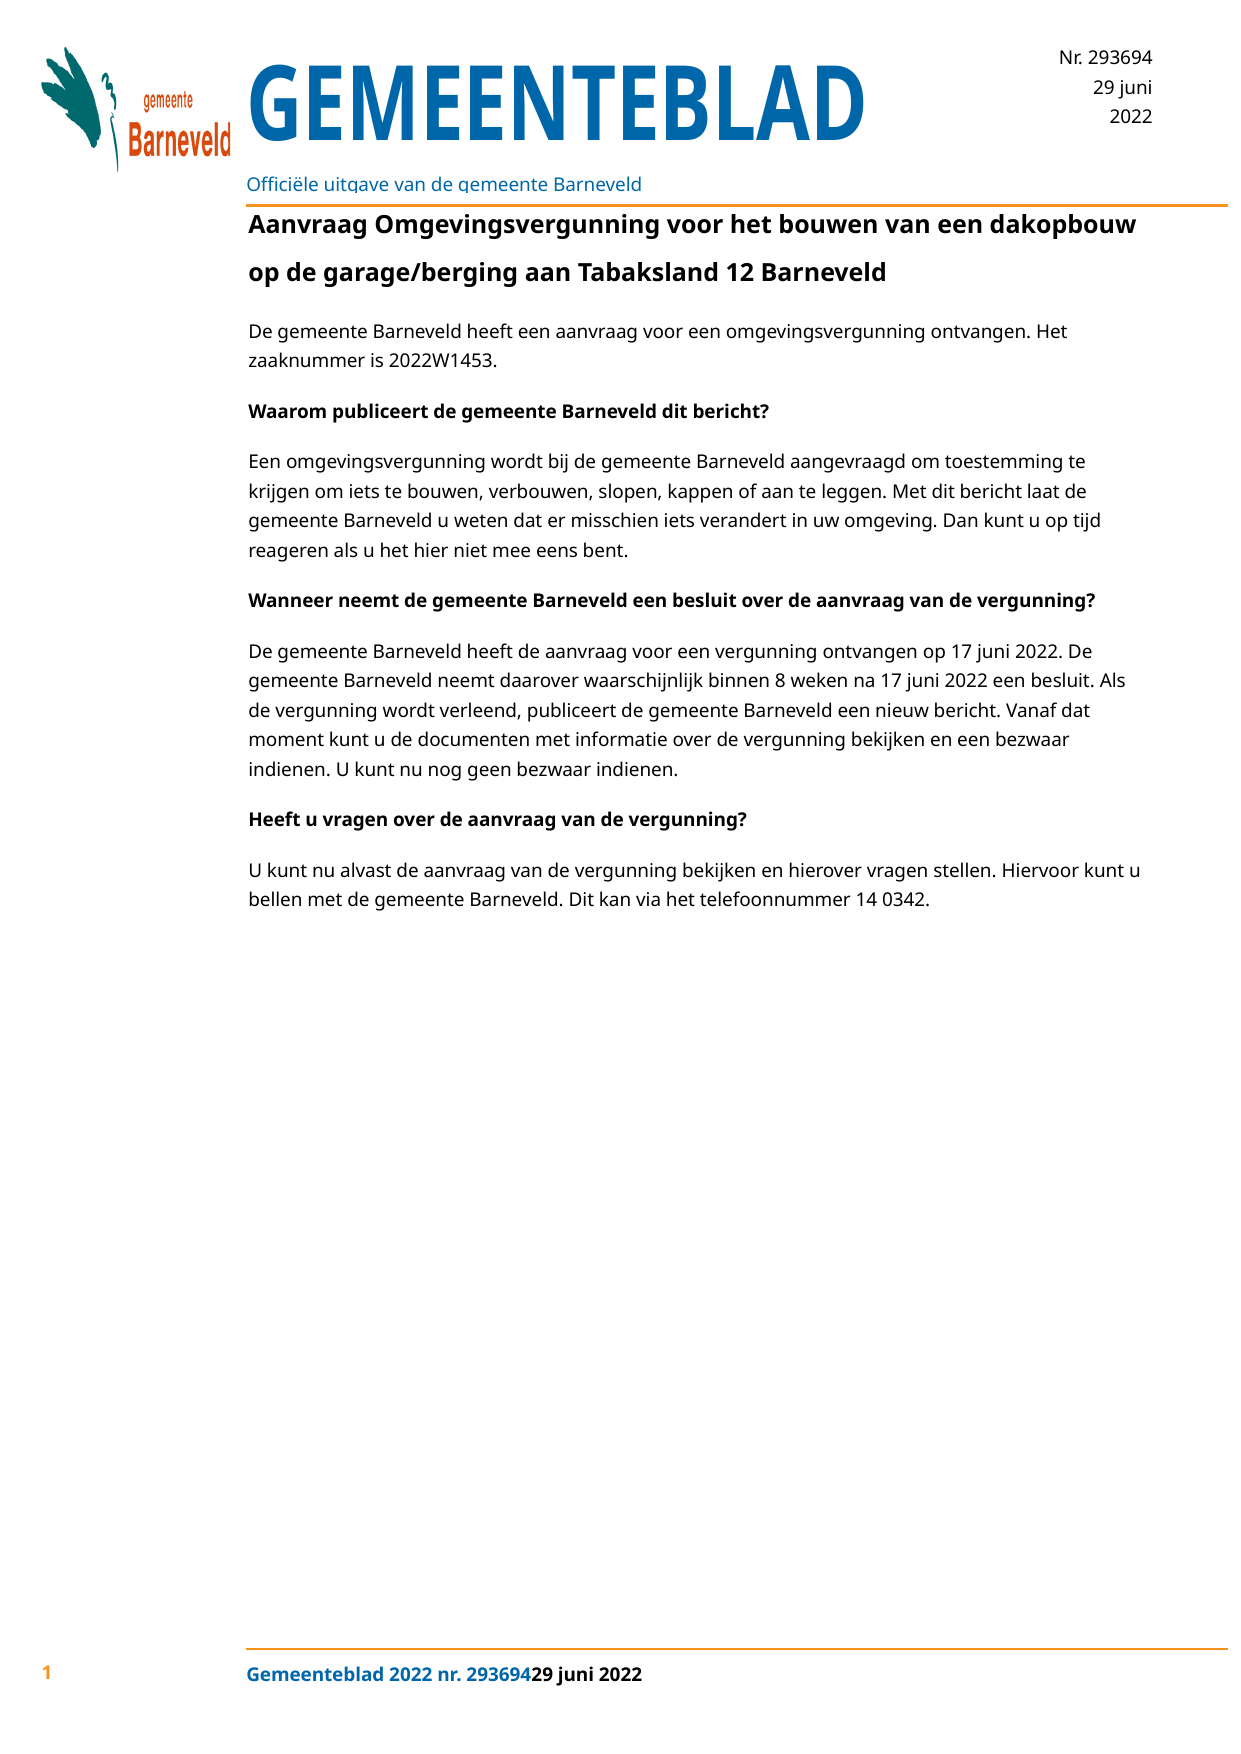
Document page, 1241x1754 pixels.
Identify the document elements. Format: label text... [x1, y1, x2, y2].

text U kunt nu alvast de aanvraag van de vergunning bekijken en hierover vragen stellen. Hiervoor kunt u bellen met de gemeente Barneveld. Dit kan via het telefoonnummer 14 0342. [248, 857, 1152, 912]
text Een omgevingsvergunning wordt bij de gemeente Barneveld aangevraagd om toestemming te krijgen om iets te bouwen, verbouwen, slopen, kappen of aan te leggen. Met dit bericht laat de gemeente Barneveld u weten dat er misschien iets verandert in uw omgeving. Dan kunt u op tijd reageren als u het hier niet mee eens bent. [248, 448, 1152, 563]
text De gemeente Barneveld heeft een aanvraag voor een omgevingsvergunning ontvangen. Het zaaknummer is 2022W1453. [248, 318, 1152, 373]
text Wanneer neemt de gemeente Barneveld een besluit over de aanvraag van de vergunning? [248, 587, 1152, 613]
text Heeft u vragen over de aanvraag van de vergunning? [248, 807, 1152, 832]
text Waarom publiceert de gemeente Barneveld dit bericht? [248, 398, 1152, 424]
text De gemeente Barneveld heeft de aanvraag voor een vergunning ontvangen op 17 juni 2022. De gemeente Barneveld neemt daarover waarschijnlijk binnen 8 weken na 17 juni 2022 een besluit. Als de vergunning wordt verleend, publiceert de gemeente Barneveld een nieuw bericht. Vanaf dat moment kunt u de documenten met informatie over de vergunning bekijken en een bezwaar indienen. U kunt nu nog geen bezwaar indienen. [248, 638, 1152, 782]
text Aanvraag Omgevingsvergunning voor het bouwen van een dakopbouw op de garage/berging aan Tabaksland 12 Barneveld [248, 207, 1152, 288]
picture [41, 47, 231, 172]
